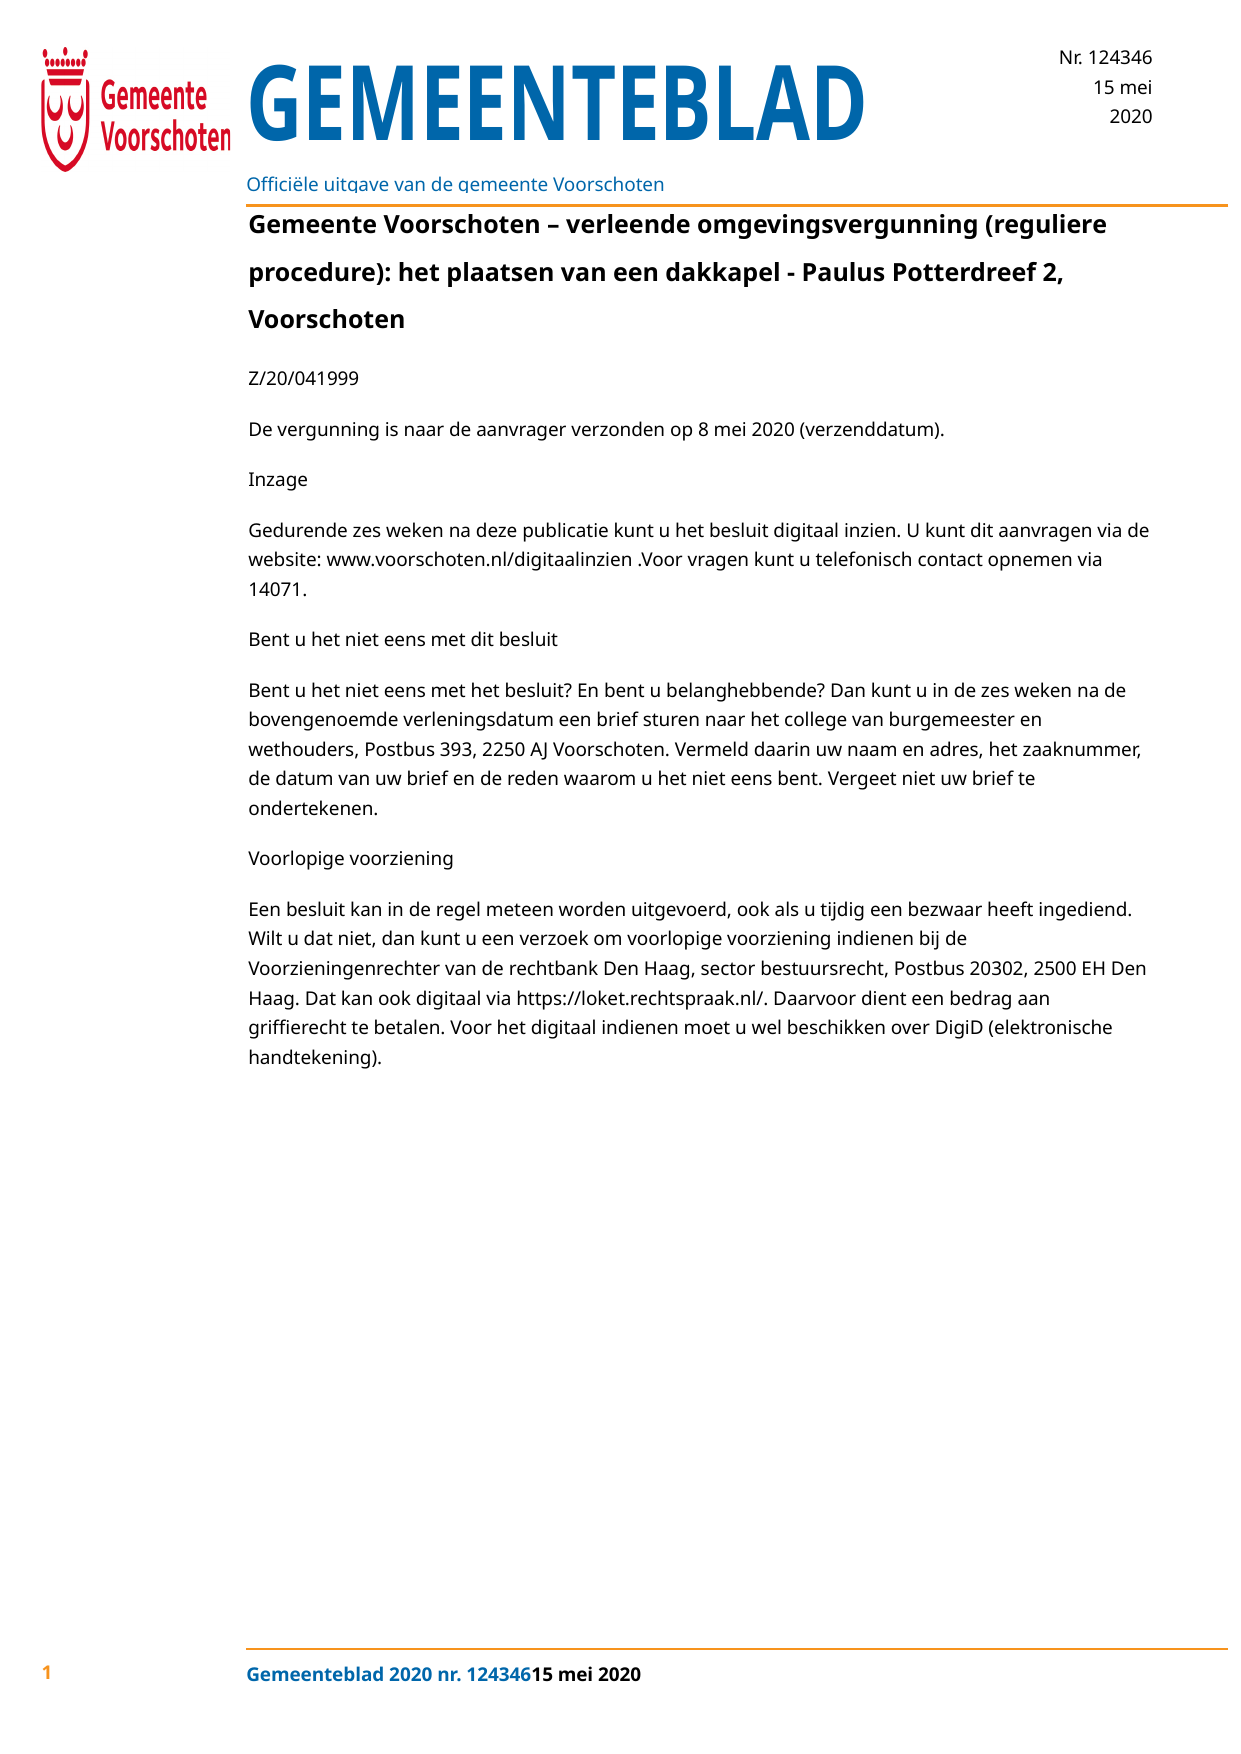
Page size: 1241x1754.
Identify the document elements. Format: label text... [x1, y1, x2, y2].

text Gedurende zes weken na deze publicatie kunt u het besluit digitaal inzien. U kunt dit aanvragen via de website: www.voorschoten.nl/digitaalinzien .Voor vragen kunt u telefonisch contact opnemen via 14071. [248, 517, 1152, 602]
text Bent u het niet eens met dit besluit [248, 626, 1152, 652]
text Bent u het niet eens met het besluit? En bent u belanghebbende? Dan kunt u in de zes weken na de bovengenoemde verleningsdatum een brief sturen naar het college van burgemeester en wethouders, Postbus 393, 2250 AJ Voorschoten. Vermeld daarin uw naam en adres, het zaaknummer, de datum van uw brief en de reden waarom u het niet eens bent. Vergeet niet uw brief te ondertekenen. [248, 677, 1152, 821]
text Z/20/041999 [248, 366, 1152, 391]
text De vergunning is naar de aanvrager verzonden op 8 mei 2020 (verzenddatum). [248, 416, 1152, 442]
text Een besluit kan in de regel meteen worden uitgevoerd, ook als u tijdig een bezwaar heeft ingediend. Wilt u dat niet, dan kunt u een verzoek om voorlopige voorziening indienen bij de Voorzieningenrechter van de rechtbank Den Haag, sector bestuursrecht, Postbus 20302, 2500 EH Den Haag. Dat kan ook digitaal via https://loket.rechtspraak.nl/. Daarvoor dient een bedrag aan griffierecht te betalen. Voor het digitaal indienen moet u wel beschikken over DigiD (elektronische handtekening). [248, 896, 1152, 1069]
text Voorlopige voorziening [248, 846, 1152, 871]
text Gemeente Voorschoten – verleende omgevingsvergunning (reguliere procedure): het plaatsen van een dakkapel - Paulus Potterdreef 2, Voorschoten [248, 207, 1152, 336]
text Inzage [248, 466, 1152, 492]
picture [41, 47, 231, 172]
